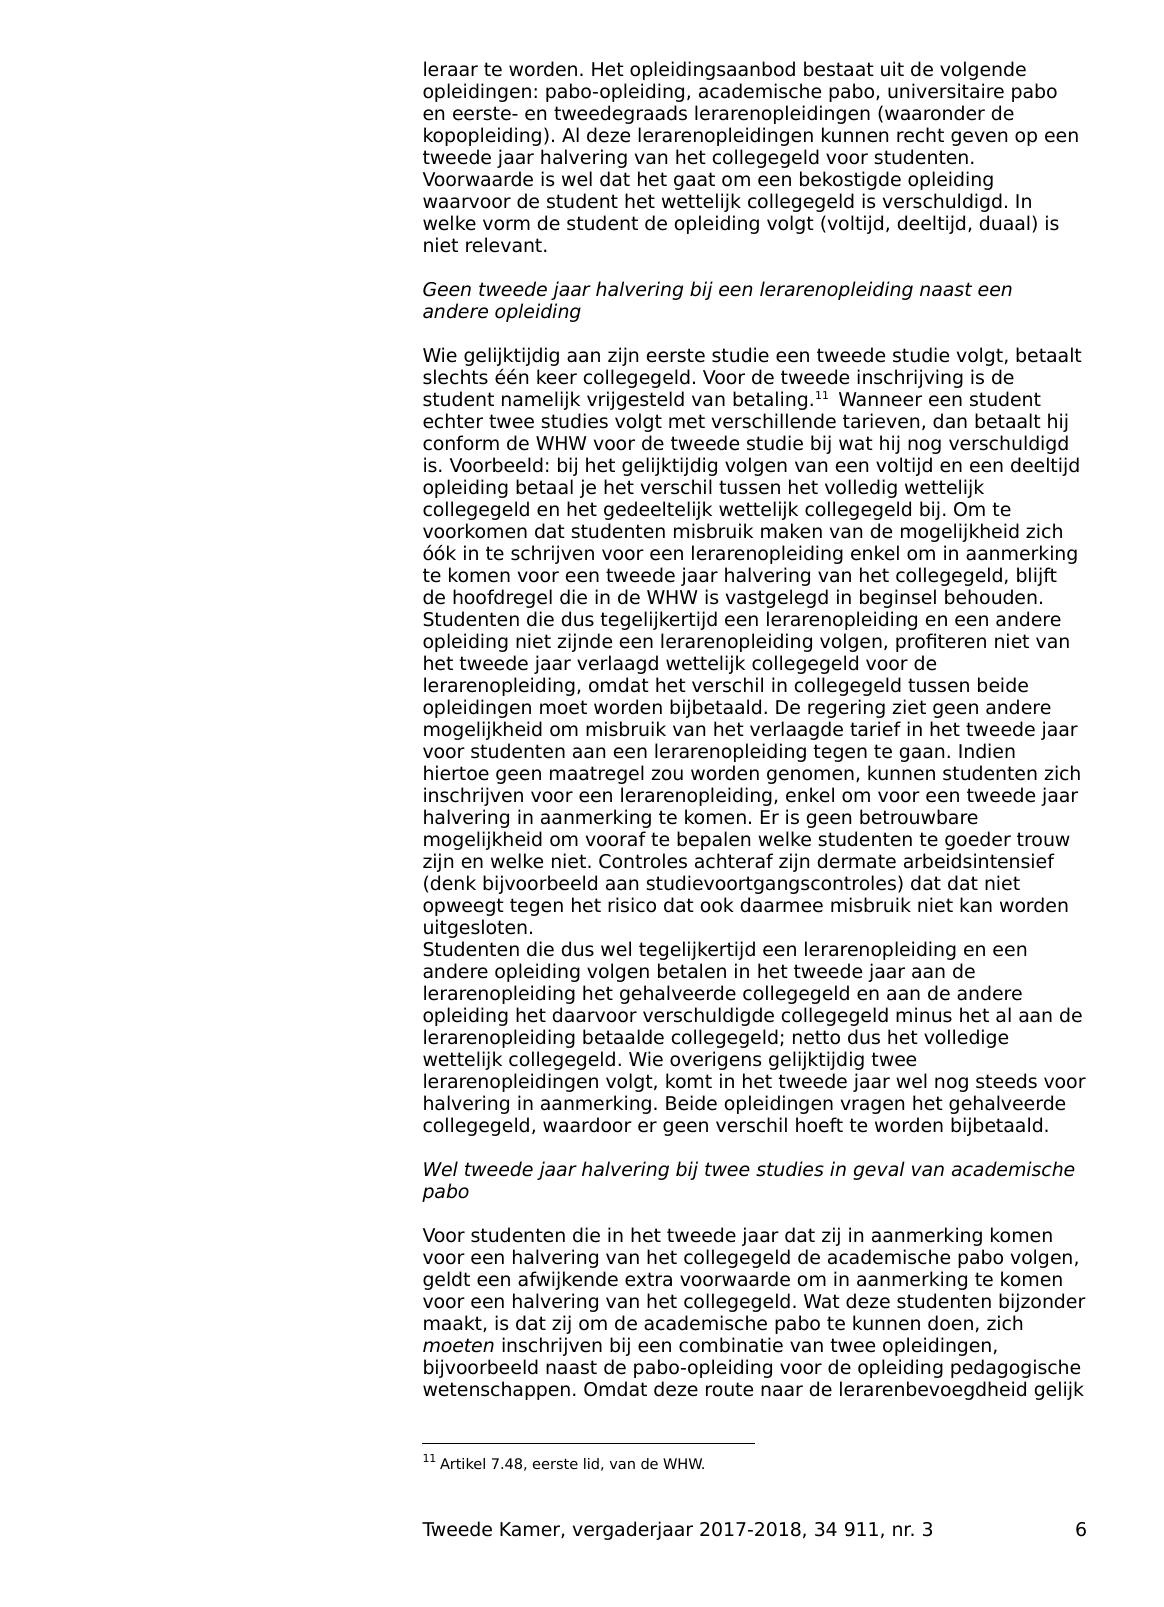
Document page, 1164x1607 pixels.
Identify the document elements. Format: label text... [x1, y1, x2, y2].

text Studenten die dus wel tegelijkertijd een lerarenopleiding en een andere opleiding volgen betalen in het tweede jaar aan de lerarenopleiding het gehalveerde collegegeld en aan de andere opleiding het daarvoor verschuldigde collegegeld minus het al aan de lerarenopleiding betaalde collegegeld; netto dus het volledige wettelijk collegegeld. Wie overigens gelijktijdig twee lerarenopleidingen volgt, komt in het tweede jaar wel nog steeds voor halvering in aanmerking. Beide opleidingen vragen het gehalveerde collegegeld, waardoor er geen verschil hoeft te worden bijbetaald. [422, 939, 1087, 1136]
subtitle Geen tweede jaar halvering bij een lerarenopleiding naast een andere opleiding [422, 279, 1087, 323]
text Artikel 7.48, eerste lid, van de WHW. [422, 1452, 1087, 1474]
text leraar te worden. Het opleidingsaanbod bestaat uit de volgende opleidingen: pabo-opleiding, academische pabo, universitaire pabo en eerste- en tweedegraads lerarenopleidingen (waaronder de kopopleiding). Al deze lerarenopleidingen kunnen recht geven op een tweede jaar halvering van het collegegeld voor studenten. Voorwaarde is wel dat het gaat om een bekostigde opleiding waarvoor de student het wettelijk collegegeld is verschuldigd. In welke vorm de student de opleiding volgt (voltijd, deeltijd, duaal) is niet relevant. [422, 59, 1087, 257]
subtitle Wel tweede jaar halvering bij twee studies in geval van academische pabo [422, 1159, 1087, 1203]
text Wie gelijktijdig aan zijn eerste studie een tweede studie volgt, betaalt slechts één keer collegegeld. Voor de tweede inschrijving is de student namelijk vrijgesteld van betaling. Wanneer een student echter twee studies volgt met verschillende tarieven, dan betaalt hij conform de WHW voor de tweede studie bij wat hij nog verschuldigd is. Voorbeeld: bij het gelijktijdig volgen van een voltijd en een deeltijd opleiding betaal je het verschil tussen het volledig wettelijk collegegeld en het gedeeltelijk wettelijk collegegeld bij. Om te voorkomen dat studenten misbruik maken van de mogelijkheid zich óók in te schrijven voor een lerarenopleiding enkel om in aanmerking te komen voor een tweede jaar halvering van het collegegeld, blijft de hoofdregel die in de WHW is vastgelegd in beginsel behouden. Studenten die dus tegelijkertijd een lerarenopleiding en een andere opleiding niet zijnde een lerarenopleiding volgen, profiteren niet van het tweede jaar verlaagd wettelijk collegegeld voor de lerarenopleiding, omdat het verschil in collegegeld tussen beide opleidingen moet worden bijbetaald. De regering ziet geen andere mogelijkheid om misbruik van het verlaagde tarief in het tweede jaar voor studenten aan een lerarenopleiding tegen te gaan. Indien hiertoe geen maatregel zou worden genomen, kunnen studenten zich inschrijven voor een lerarenopleiding, enkel om voor een tweede jaar halvering in aanmerking te komen. Er is geen betrouwbare mogelijkheid om vooraf te bepalen welke studenten te goeder trouw zijn en welke niet. Controles achteraf zijn dermate arbeidsintensief (denk bijvoorbeeld aan studievoortgangscontroles) dat dat niet opweegt tegen het risico dat ook daarmee misbruik niet kan worden uitgesloten. [422, 345, 1087, 939]
text Voor studenten die in het tweede jaar dat zij in aanmerking komen voor een halvering van het collegegeld de academische pabo volgen, geldt een afwijkende extra voorwaarde om in aanmerking te komen voor een halvering van het collegegeld. Wat deze studenten bijzonder maakt, is dat zij om de academische pabo te kunnen doen, zich moeten inschrijven bij een combinatie van twee opleidingen, bijvoorbeeld naast de pabo-opleiding voor de opleiding pedagogische wetenschappen. Omdat deze route naar de lerarenbevoegdheid gelijk [422, 1225, 1087, 1401]
